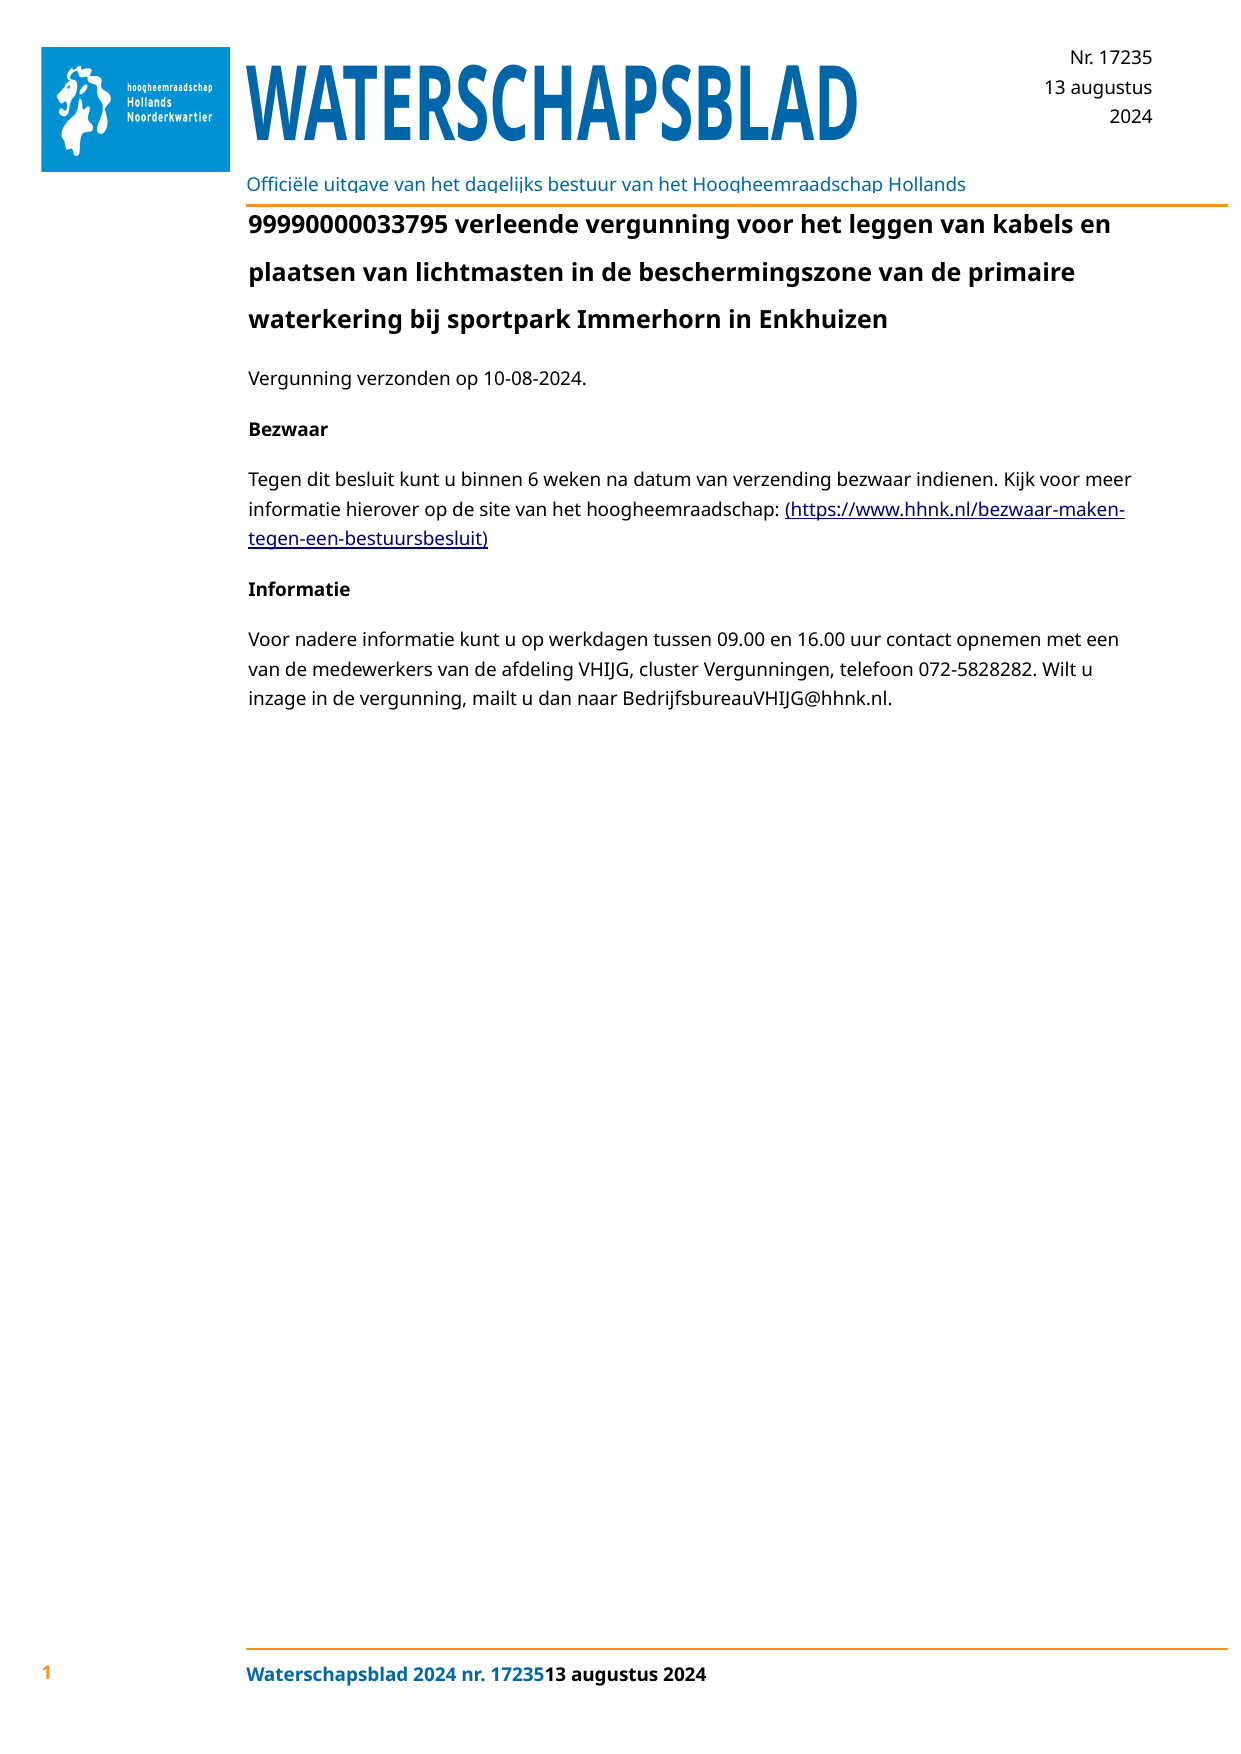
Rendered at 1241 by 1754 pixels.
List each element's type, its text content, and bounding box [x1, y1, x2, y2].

text Tegen dit besluit kunt u binnen 6 weken na datum van verzending bezwaar indienen. Kijk voor meer informatie hierover op de site van het hoogheemraadschap: (https://www.hhnk.nl/bezwaar-maken-tegen-een-bestuursbesluit) [248, 466, 1152, 551]
text Voor nadere informatie kunt u op werkdagen tussen 09.00 en 16.00 uur contact opnemen met een van de medewerkers van de afdeling VHIJG, cluster Vergunningen, telefoon 072-5828282. Wilt u inzage in de vergunning, mailt u dan naar BedrijfsbureauVHIJG@hhnk.nl. [248, 626, 1152, 711]
picture [58, 80, 77, 116]
picture [76, 67, 110, 133]
text 99990000033795 verleende vergunning voor het leggen van kabels en plaatsen van lichtmasten in de beschermingszone van de primaire waterkering bij sportpark Immerhorn in Enkhuizen [248, 207, 1152, 336]
picture [80, 86, 87, 93]
text Vergunning verzonden op 10-08-2024. [248, 366, 1152, 391]
picture [62, 100, 92, 155]
text Bezwaar [248, 416, 1152, 442]
picture [128, 98, 133, 106]
picture [68, 69, 73, 79]
text Informatie [248, 576, 1152, 602]
picture [128, 113, 133, 121]
